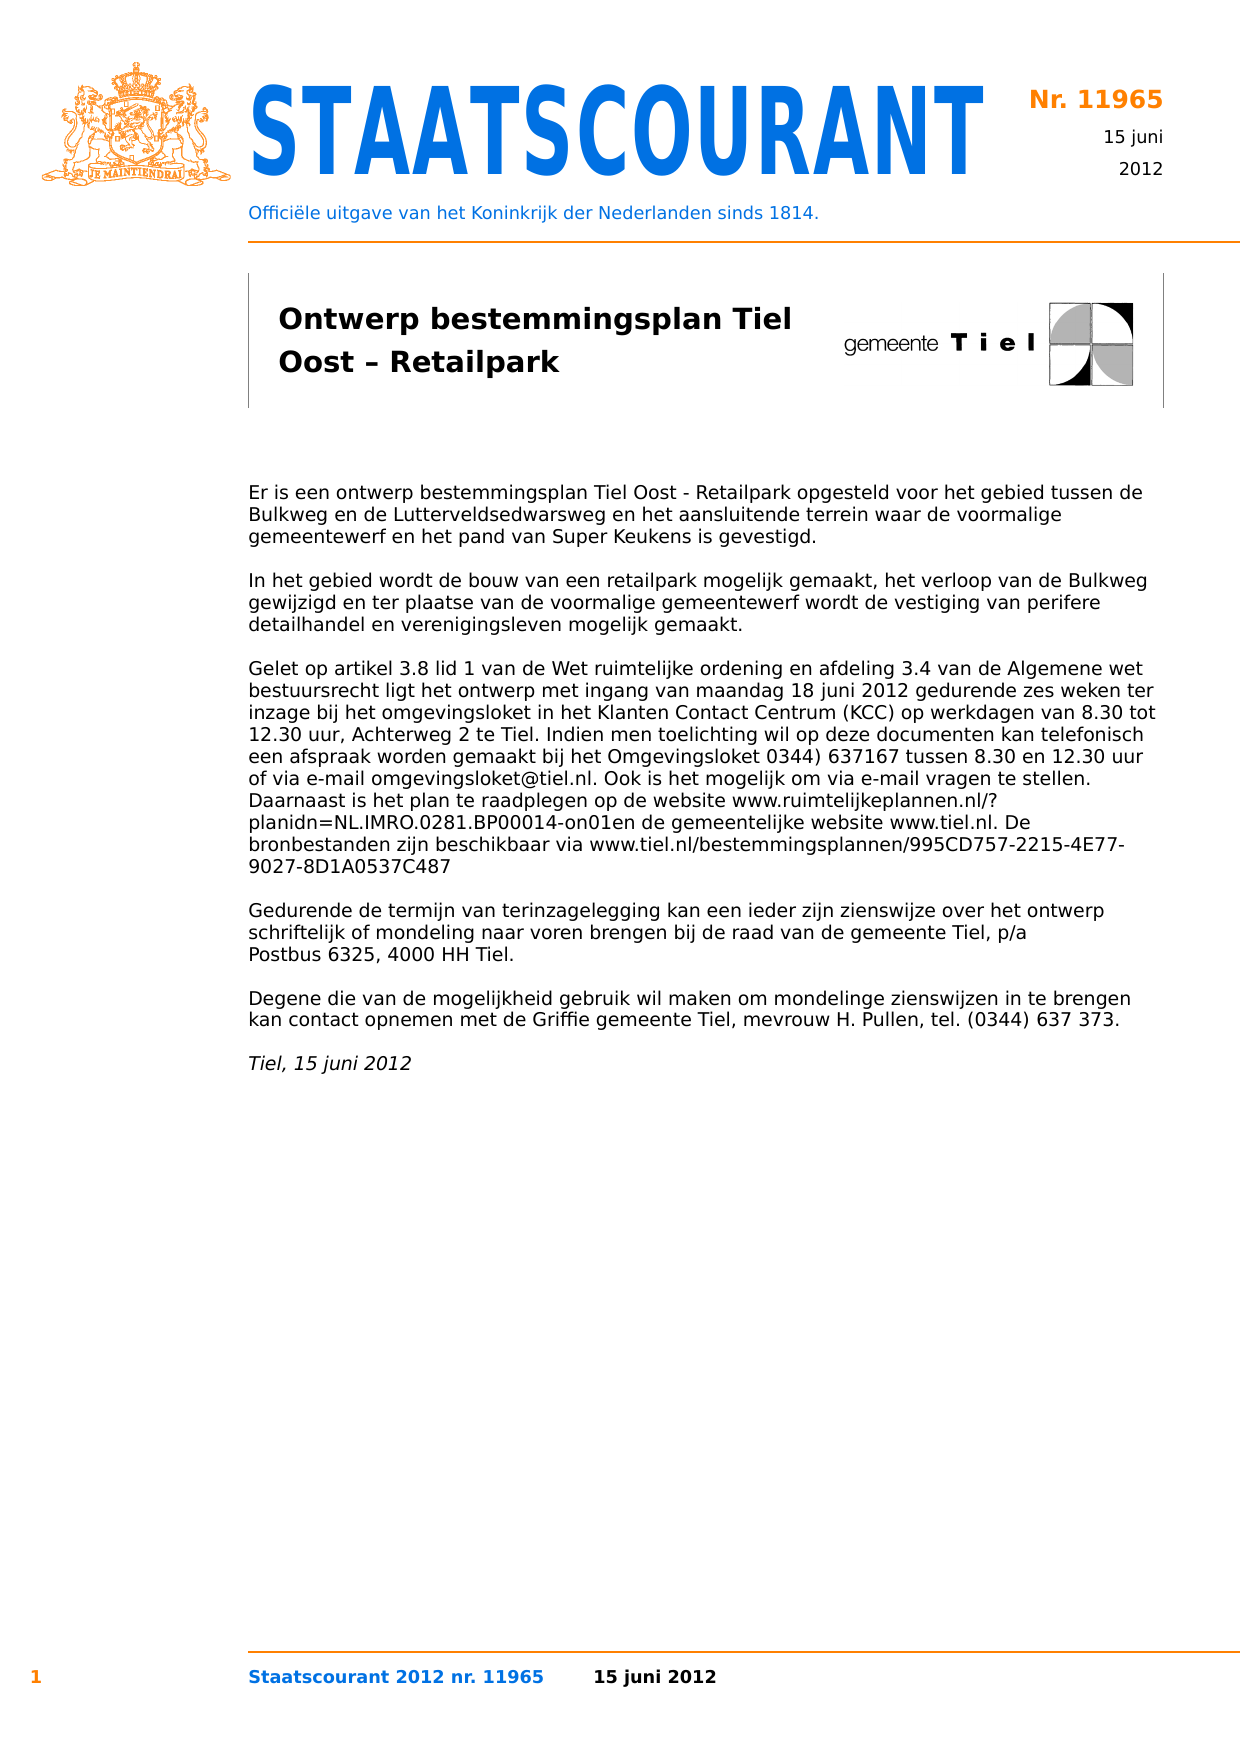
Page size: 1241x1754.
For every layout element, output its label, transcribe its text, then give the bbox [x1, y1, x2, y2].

text Gelet op artikel 3.8 lid 1 van de Wet ruimtelijke ordening en afdeling 3.4 van de Algemene wet bestuursrecht ligt het ontwerp met ingang van maandag 18 juni 2012 gedurende zes weken ter inzage bij het omgevingsloket in het Klanten Contact Centrum (KCC) op werkdagen van 8.30 tot 12.30 uur, Achterweg 2 te Tiel. Indien men toelichting wil op deze documenten kan telefonisch een afspraak worden gemaakt bij het Omgevingsloket 0344) 637167 tussen 8.30 en 12.30 uur of via e-mail omgevingsloket@tiel.nl. Ook is het mogelijk om via e-mail vragen te stellen. Daarnaast is het plan te raadplegen op de website www.ruimtelijkeplannen.nl/?planidn=NL.IMRO.0281.BP00014-on01en de gemeentelijke website www.tiel.nl. De bronbestanden zijn beschikbaar via www.tiel.nl/bestemmingsplannen/995CD757-2215-4E77-9027-8D1A0537C487 [248, 658, 1163, 878]
table_cell 2012 [998, 153, 1240, 203]
table_header [25, 62, 248, 241]
subtitle Ontwerp bestemmingsplan Tiel Oost – Retailpark [249, 273, 1163, 408]
picture [844, 302, 1134, 386]
table_header Nr. 11965 [998, 62, 1240, 121]
text Er is een ontwerp bestemmingsplan Tiel Oost - Retailpark opgesteld voor het gebied tussen de Bulkweg en de Lutterveldsedwarsweg en het aansluitende terrein waar de voormalige gemeentewerf en het pand van Super Keukens is gevestigd. [248, 482, 1163, 548]
text Degene die van de mogelijkheid gebruik wil maken om mondelinge zienswijzen in te brengen kan contact opnemen met de Griffie gemeente Tiel, mevrouw H. Pullen, tel. (0344) 637 373. [248, 987, 1163, 1031]
table_header STAATSCOURANT [248, 62, 998, 203]
text In het gebied wordt de bouw van een retailpark mogelijk gemaakt, het verloop van de Bulkweg gewijzigd en ter plaatse van de voormalige gemeentewerf wordt de vestiging van perifere detailhandel en verenigingsleven mogelijk gemaakt. [248, 570, 1163, 636]
picture [41, 62, 231, 186]
table_cell 15 juni [998, 121, 1240, 153]
text Gedurende de termijn van terinzagelegging kan een ieder zijn zienswijze over het ontwerp schriftelijk of mondeling naar voren brengen bij de raad van de gemeente Tiel, p/a Postbus 6325, 4000 HH Tiel. [248, 899, 1163, 966]
text Tiel, 15 juni 2012 [248, 1053, 1163, 1075]
table_cell Officiële uitgave van het Koninkrijk der Nederlanden sinds 1814. [248, 203, 1240, 241]
